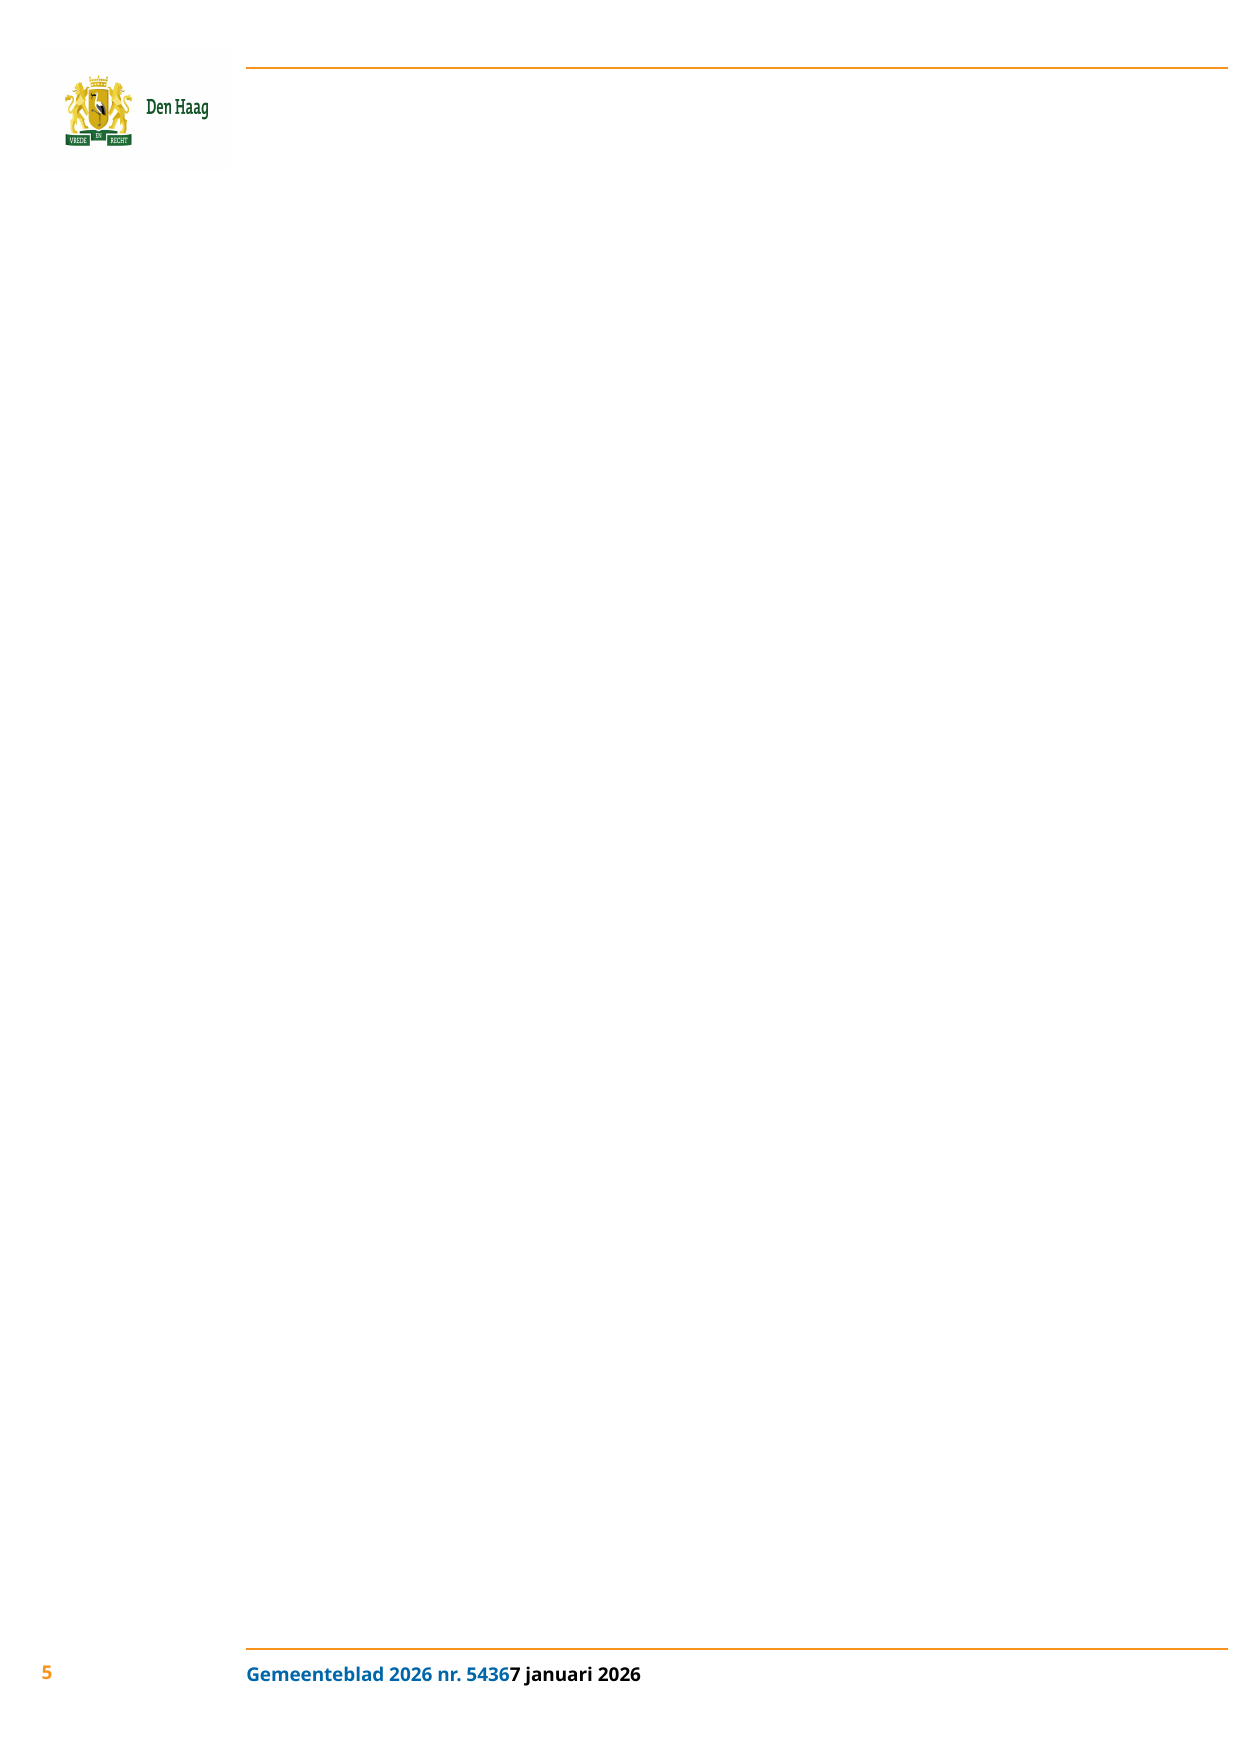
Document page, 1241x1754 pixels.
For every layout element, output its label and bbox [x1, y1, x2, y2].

picture [41, 47, 231, 172]
